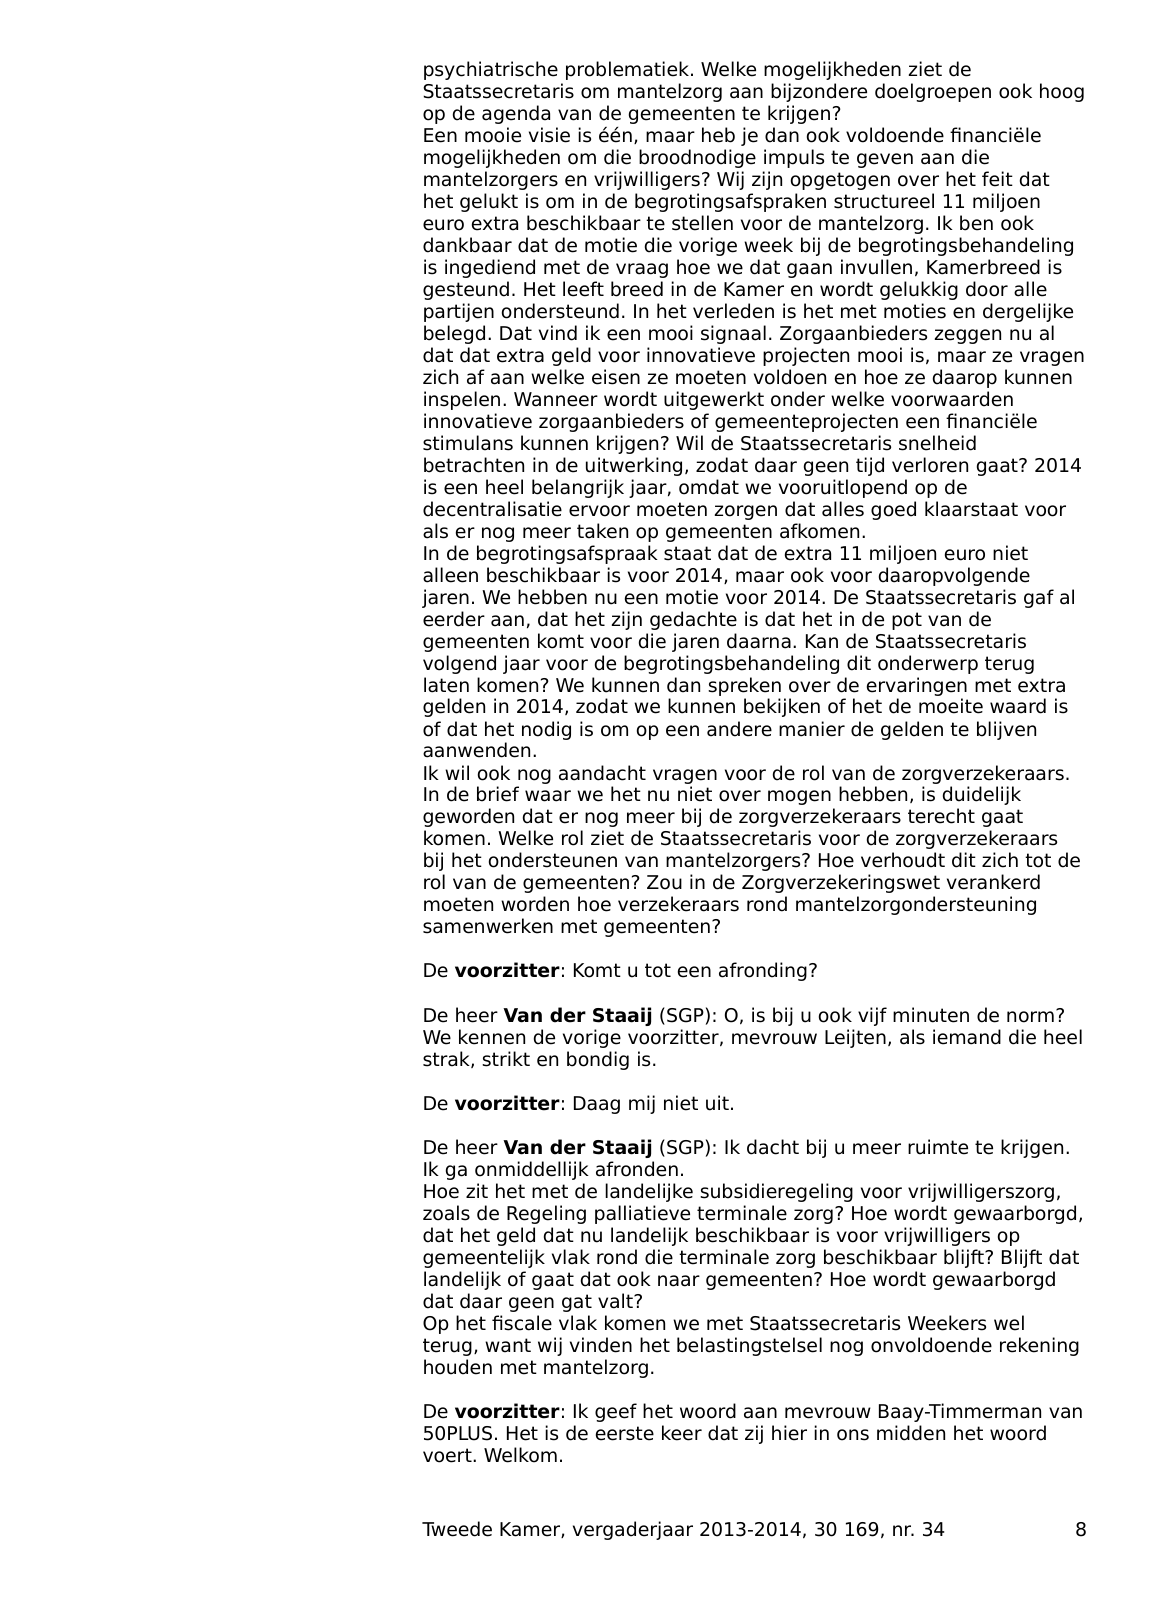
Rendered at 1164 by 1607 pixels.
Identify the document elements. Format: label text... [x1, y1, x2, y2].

text In de begrotingsafspraak staat dat de extra 11 miljoen euro niet alleen beschikbaar is voor 2014, maar ook voor daaropvolgende jaren. We hebben nu een motie voor 2014. De Staatssecretaris gaf al eerder aan, dat het zijn gedachte is dat het in de pot van de gemeenten komt voor die jaren daarna. Kan de Staatssecretaris volgend jaar voor de begrotingsbehandeling dit onderwerp terug laten komen? We kunnen dan spreken over de ervaringen met extra gelden in 2014, zodat we kunnen bekijken of het de moeite waard is of dat het nodig is om op een andere manier de gelden te blijven aanwenden. [422, 543, 1087, 762]
text Ik wil ook nog aandacht vragen voor de rol van de zorgverzekeraars. In de brief waar we het nu niet over mogen hebben, is duidelijk geworden dat er nog meer bij de zorgverzekeraars terecht gaat komen. Welke rol ziet de Staatssecretaris voor de zorgverzekeraars bij het ondersteunen van mantelzorgers? Hoe verhoudt dit zich tot de rol van de gemeenten? Zou in de Zorgverzekeringswet verankerd moeten worden hoe verzekeraars rond mantelzorgondersteuning samenwerken met gemeenten? [422, 762, 1087, 938]
text De heer Van der Staaij (SGP): Ik dacht bij u meer ruimte te krijgen. Ik ga onmiddellijk afronden. [422, 1137, 1087, 1181]
text De voorzitter: Ik geef het woord aan mevrouw Baay-Timmerman van 50PLUS. Het is de eerste keer dat zij hier in ons midden het woord voert. Welkom. [422, 1401, 1087, 1467]
text psychiatrische problematiek. Welke mogelijkheden ziet de Staatssecretaris om mantelzorg aan bijzondere doelgroepen ook hoog op de agenda van de gemeenten te krijgen? [422, 59, 1087, 125]
text De heer Van der Staaij (SGP): O, is bij u ook vijf minuten de norm? We kennen de vorige voorzitter, mevrouw Leijten, als iemand die heel strak, strikt en bondig is. [422, 1004, 1087, 1071]
text Op het fiscale vlak komen we met Staatssecretaris Weekers wel terug, want wij vinden het belastingstelsel nog onvoldoende rekening houden met mantelzorg. [422, 1313, 1087, 1379]
text De voorzitter: Daag mij niet uit. [422, 1093, 1087, 1115]
text Hoe zit het met de landelijke subsidieregeling voor vrijwilligerszorg, zoals de Regeling palliatieve terminale zorg? Hoe wordt gewaarborgd, dat het geld dat nu landelijk beschikbaar is voor vrijwilligers op gemeentelijk vlak rond die terminale zorg beschikbaar blijft? Blijft dat landelijk of gaat dat ook naar gemeenten? Hoe wordt gewaarborgd dat daar geen gat valt? [422, 1181, 1087, 1313]
text Een mooie visie is één, maar heb je dan ook voldoende financiële mogelijkheden om die broodnodige impuls te geven aan die mantelzorgers en vrijwilligers? Wij zijn opgetogen over het feit dat het gelukt is om in de begrotingsafspraken structureel 11 miljoen euro extra beschikbaar te stellen voor de mantelzorg. Ik ben ook dankbaar dat de motie die vorige week bij de begrotingsbehandeling is ingediend met de vraag hoe we dat gaan invullen, Kamerbreed is gesteund. Het leeft breed in de Kamer en wordt gelukkig door alle partijen ondersteund. In het verleden is het met moties en dergelijke belegd. Dat vind ik een mooi signaal. Zorgaanbieders zeggen nu al dat dat extra geld voor innovatieve projecten mooi is, maar ze vragen zich af aan welke eisen ze moeten voldoen en hoe ze daarop kunnen inspelen. Wanneer wordt uitgewerkt onder welke voorwaarden innovatieve zorgaanbieders of gemeenteprojecten een financiële stimulans kunnen krijgen? Wil de Staatssecretaris snelheid betrachten in de uitwerking, zodat daar geen tijd verloren gaat? 2014 is een heel belangrijk jaar, omdat we vooruitlopend op de decentralisatie ervoor moeten zorgen dat alles goed klaarstaat voor als er nog meer taken op gemeenten afkomen. [422, 125, 1087, 543]
text De voorzitter: Komt u tot een afronding? [422, 960, 1087, 982]
